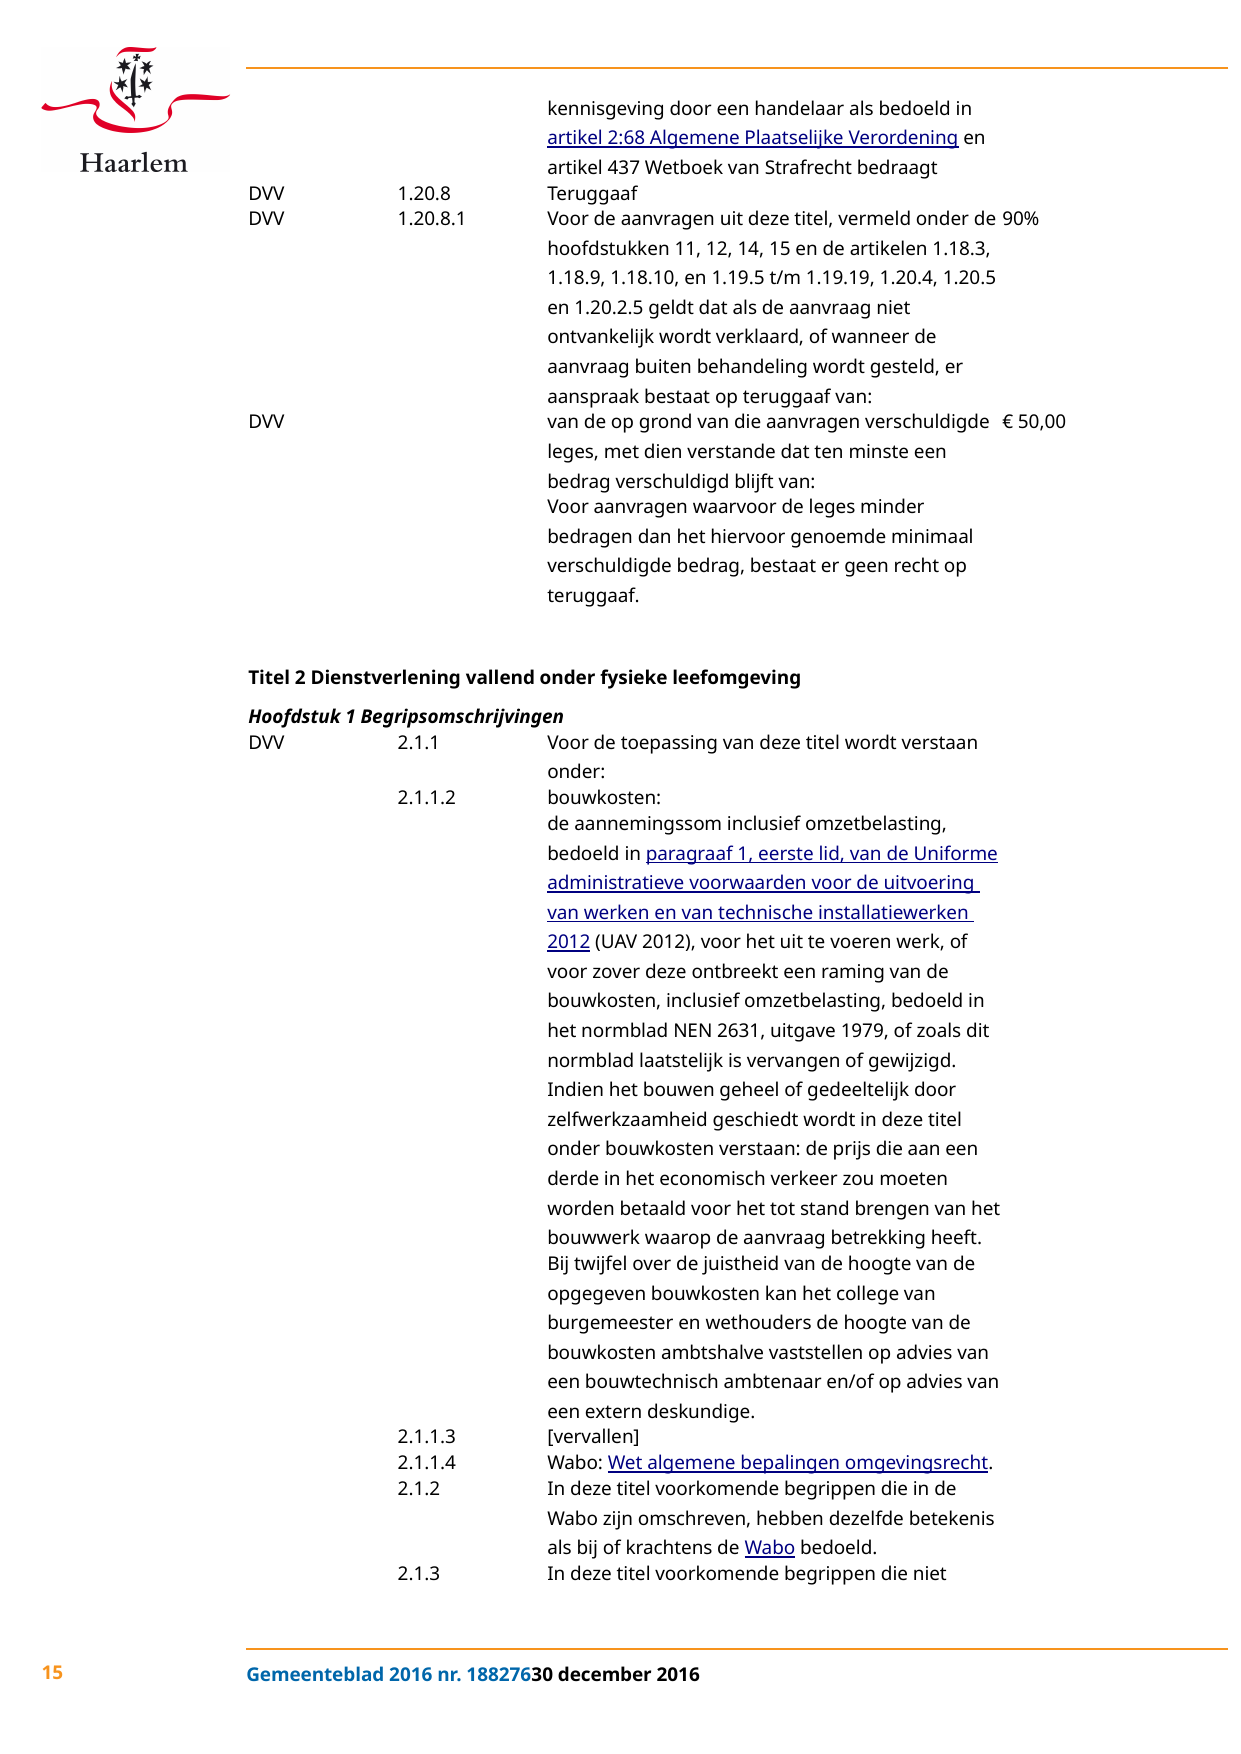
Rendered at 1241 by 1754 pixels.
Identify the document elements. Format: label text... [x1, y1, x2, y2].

table_cell [1002, 1250, 1152, 1424]
table_cell [1002, 95, 1152, 180]
table_cell Voor de aanvragen uit deze titel, vermeld onder de hoofdstukken 11, 12, 14, 15 en de artikelen 1.18.3, 1.18.9, 1.18.10, en 1.19.5 t/m 1.19.19, 1.20.4, 1.20.5 en 1.20.2.5 geldt dat als de aanvraag niet ontvankelijk wordt verklaard, of wanneer de aanvraag buiten behandeling wordt gesteld, er aanspraak bestaat op teruggaaf van: [547, 205, 1002, 409]
table_cell [248, 1475, 397, 1560]
table_cell In deze titel voorkomende begrippen die in de Wabo zijn omschreven, hebben dezelfde betekenis als bij of krachtens de Wabo bedoeld. [547, 1475, 1002, 1560]
table_cell 90% [1002, 205, 1152, 409]
table_cell Wabo: Wet algemene bepalingen omgevingsrecht. [547, 1450, 1002, 1475]
table_cell bouwkosten: [547, 785, 1002, 810]
table_cell Bij twijfel over de juistheid van de hoogte van de opgegeven bouwkosten kan het college van burgemeester en wethouders de hoogte van de bouwkosten ambtshalve vaststellen op advies van een bouwtechnisch ambtenaar en/of op advies van een extern deskundige. [547, 1250, 1002, 1424]
table_cell van de op grond van die aanvragen verschuldigde leges, met dien verstande dat ten minste een bedrag verschuldigd blijft van: [547, 409, 1002, 493]
table_cell DVV [248, 180, 397, 205]
table_cell 2.1.1.3 [398, 1424, 547, 1449]
table_header Voor de toepassing van deze titel wordt verstaan onder: [547, 729, 1002, 784]
table_cell [1002, 180, 1152, 205]
table_cell In deze titel voorkomende begrippen die niet [547, 1560, 1002, 1586]
table_cell [1002, 1424, 1152, 1449]
picture [41, 47, 231, 172]
table_cell [248, 785, 397, 810]
table_cell 2.1.3 [398, 1560, 547, 1586]
table_cell DVV [248, 205, 397, 409]
table_cell 2.1.2 [398, 1475, 547, 1560]
table_cell [398, 1250, 547, 1424]
table_cell [248, 810, 397, 1250]
table_cell 1.20.8 [398, 180, 547, 205]
table_cell [1002, 785, 1152, 810]
table_header [1002, 729, 1152, 784]
table_cell [398, 409, 547, 493]
table_cell DVV [248, 409, 397, 493]
table_cell [1002, 1475, 1152, 1560]
table_cell [248, 1250, 397, 1424]
table_cell [398, 95, 547, 180]
table_cell [vervallen] [547, 1424, 1002, 1449]
table_cell 2.1.1.2 [398, 785, 547, 810]
table_cell [248, 1450, 397, 1475]
table_cell [1002, 494, 1152, 608]
table_cell € 50,00 [1002, 409, 1152, 493]
table_cell [248, 1424, 397, 1449]
table_cell [248, 1560, 397, 1586]
text Titel 2 Dienstverlening vallend onder fysieke leefomgeving [248, 664, 1152, 690]
table_cell Teruggaaf [547, 180, 1002, 205]
text Hoofdstuk 1 Begripsomschrijvingen [248, 703, 1152, 729]
table_cell [1002, 1450, 1152, 1475]
table_cell [398, 494, 547, 608]
table_cell 2.1.1.4 [398, 1450, 547, 1475]
table_header DVV [248, 729, 397, 784]
table_cell [1002, 810, 1152, 1250]
table_cell [1002, 1560, 1152, 1586]
table_cell de aannemingssom inclusief omzetbelasting, bedoeld in paragraaf 1, eerste lid, van de Uniforme administratieve voorwaarden voor de uitvoering van werken en van technische installatiewerken 2012 (UAV 2012), voor het uit te voeren werk, of voor zover deze ontbreekt een raming van de bouwkosten, inclusief omzetbelasting, bedoeld in het normblad NEN 2631, uitgave 1979, of zoals dit normblad laatstelijk is vervangen of gewijzigd. Indien het bouwen geheel of gedeeltelijk door zelfwerkzaamheid geschiedt wordt in deze titel onder bouwkosten verstaan: de prijs die aan een derde in het economisch verkeer zou moeten worden betaald voor het tot stand brengen van het bouwwerk waarop de aanvraag betrekking heeft. [547, 810, 1002, 1250]
table_cell [248, 494, 397, 608]
table_cell [398, 810, 547, 1250]
table_cell [248, 95, 397, 180]
table_cell Voor aanvragen waarvoor de leges minder bedragen dan het hiervoor genoemde minimaal verschuldigde bedrag, bestaat er geen recht op teruggaaf. [547, 494, 1002, 608]
table_cell 1.20.8.1 [398, 205, 547, 409]
table_cell kennisgeving door een handelaar als bedoeld in artikel 2:68 Algemene Plaatselijke Verordening en artikel 437 Wetboek van Strafrecht bedraagt [547, 95, 1002, 180]
table_header 2.1.1 [398, 729, 547, 784]
